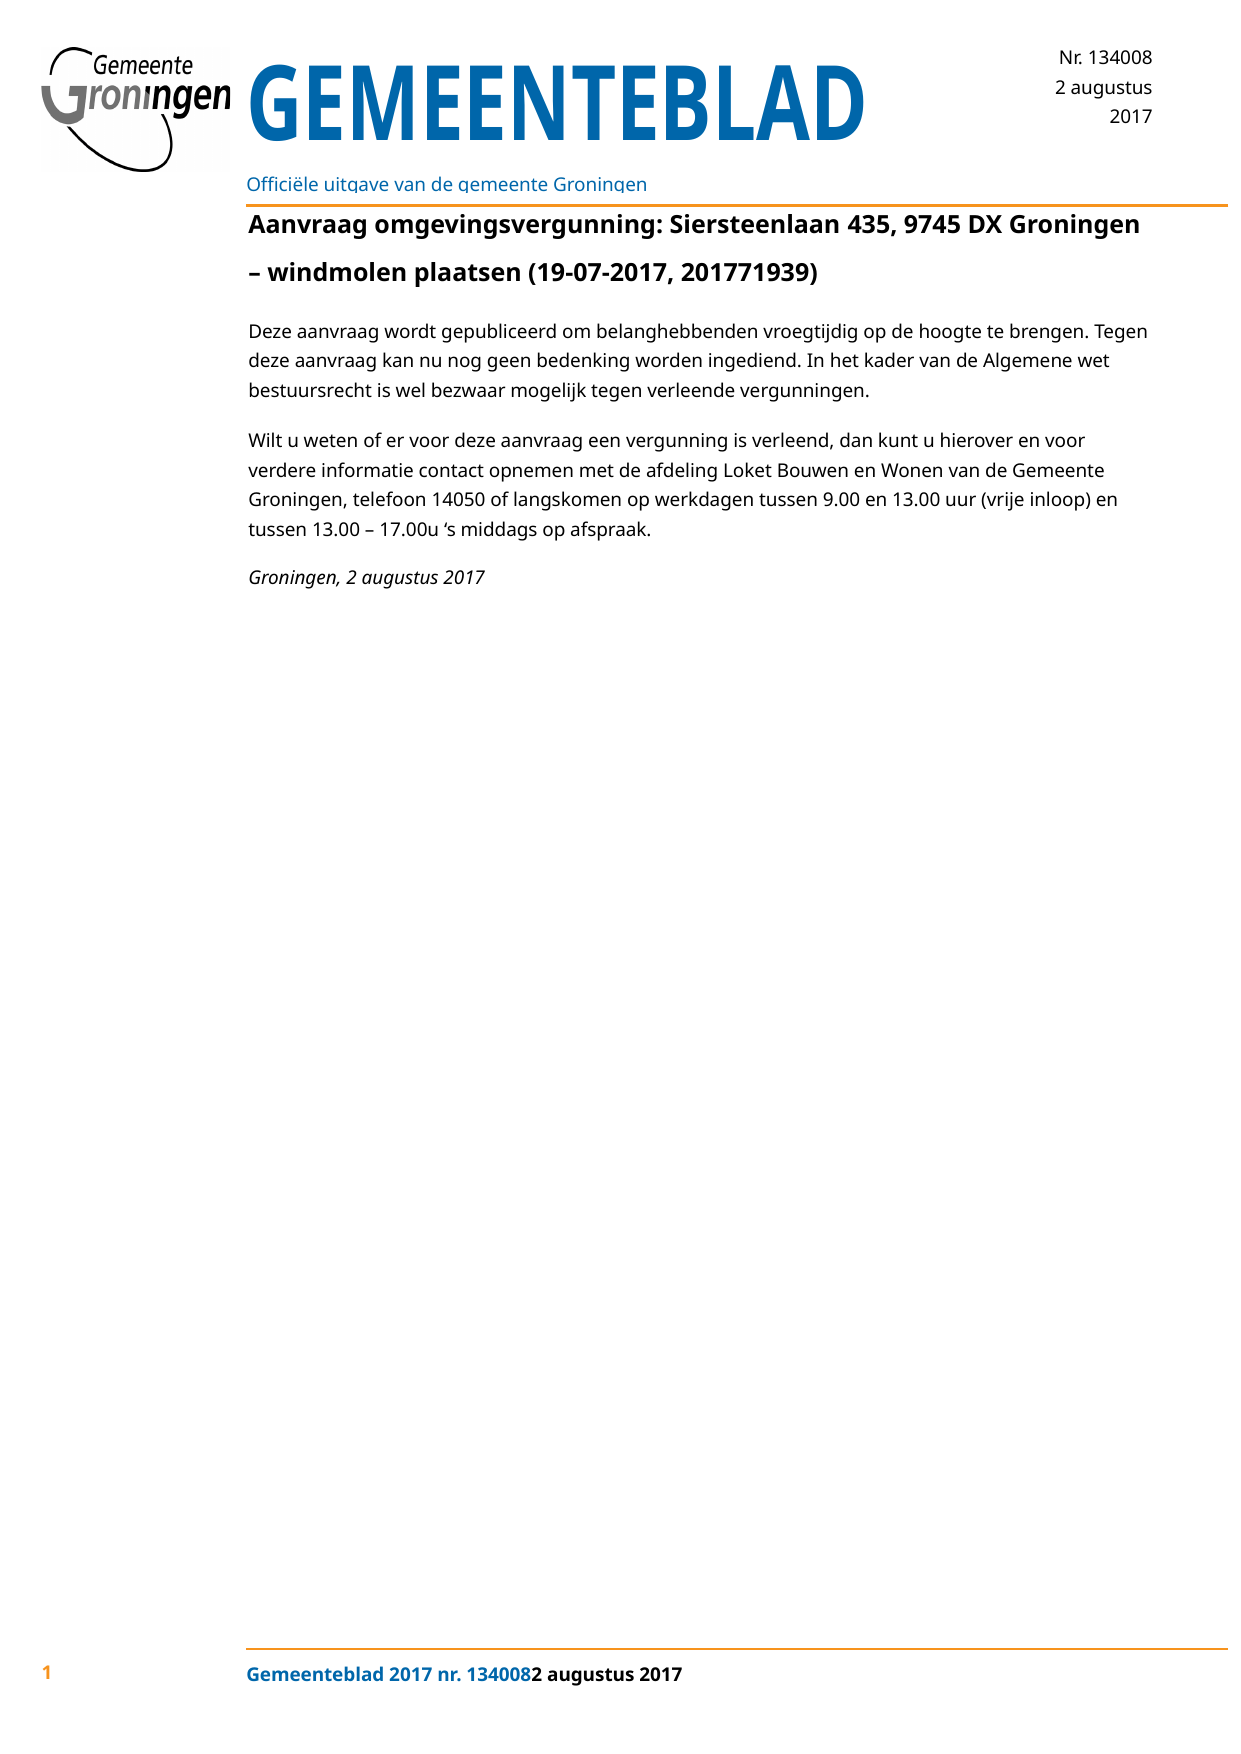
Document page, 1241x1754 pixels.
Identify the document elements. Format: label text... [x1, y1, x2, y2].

text Wilt u weten of er voor deze aanvraag een vergunning is verleend, dan kunt u hierover en voor verdere informatie contact opnemen met de afdeling Loket Bouwen en Wonen van de Gemeente Groningen, telefoon 14050 of langskomen op werkdagen tussen 9.00 en 13.00 uur (vrije inloop) en tussen 13.00 – 17.00u ‘s middags op afspraak. [248, 427, 1152, 542]
picture [41, 47, 231, 172]
text Deze aanvraag wordt gepubliceerd om belanghebbenden vroegtijdig op de hoogte te brengen. Tegen deze aanvraag kan nu nog geen bedenking worden ingediend. In het kader van de Algemene wet bestuursrecht is wel bezwaar mogelijk tegen verleende vergunningen. [248, 318, 1152, 403]
text Aanvraag omgevingsvergunning: Siersteenlaan 435, 9745 DX Groningen – windmolen plaatsen (19-07-2017, 201771939) [248, 207, 1152, 288]
text Groningen, 2 augustus 2017 [248, 564, 1152, 590]
